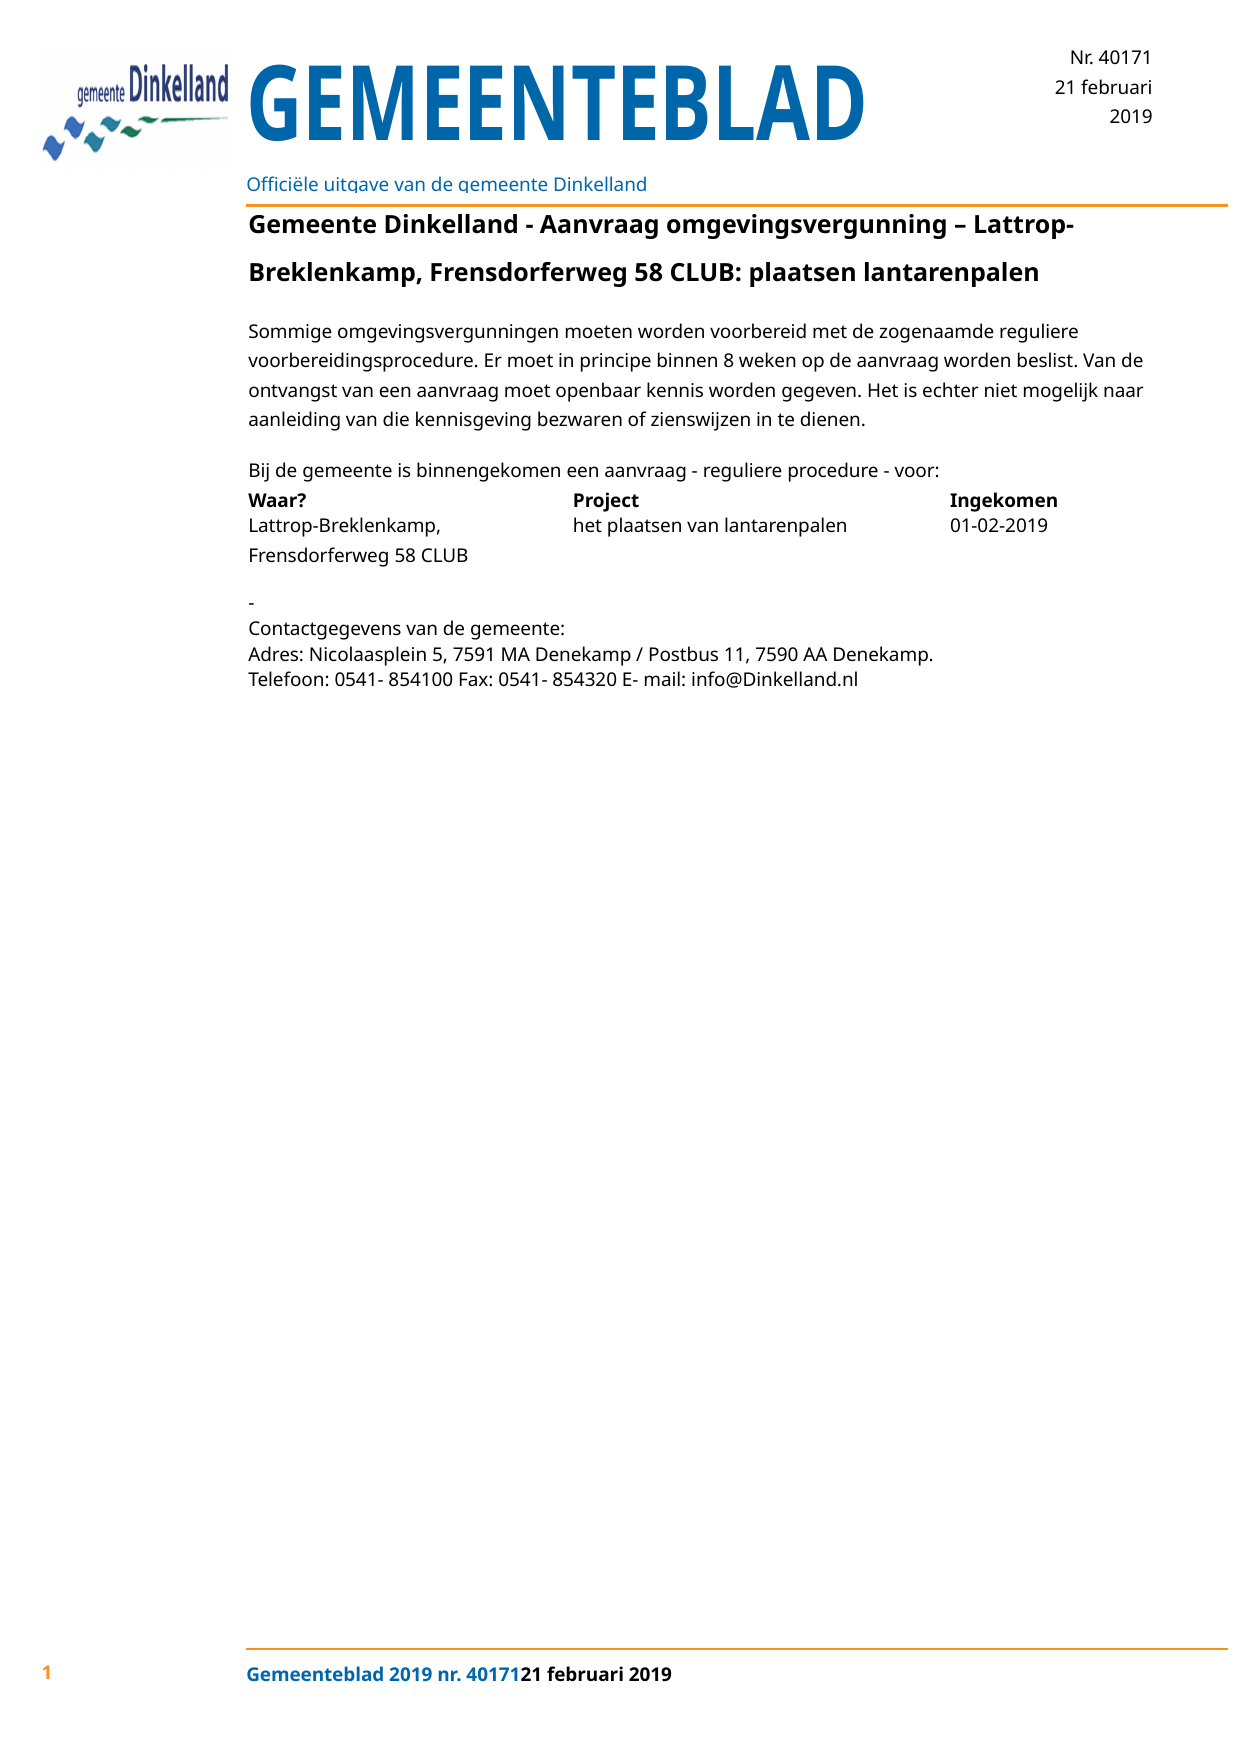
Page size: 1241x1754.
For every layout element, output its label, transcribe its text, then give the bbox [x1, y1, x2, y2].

table_header Ingekomen [950, 487, 1152, 512]
text Adres: Nicolaasplein 5, 7591 MA Denekamp / Postbus 11, 7590 AA Denekamp. [248, 641, 1152, 666]
table_header Project [573, 487, 950, 512]
table_cell 01-02-2019 [950, 513, 1152, 568]
text Sommige omgevingsvergunningen moeten worden voorbereid met de zogenaamde reguliere voorbereidingsprocedure. Er moet in principe binnen 8 weken op de aanvraag worden beslist. Van de ontvangst van een aanvraag moet openbaar kennis worden gegeven. Het is echter niet mogelijk naar aanleiding van die kennisgeving bezwaren of zienswijzen in te dienen. [248, 318, 1152, 432]
text Gemeente Dinkelland - Aanvraag omgevingsvergunning – Lattrop-Breklenkamp, Frensdorferweg 58 CLUB: plaatsen lantarenpalen [248, 207, 1152, 288]
text Telefoon: 0541- 854100 Fax: 0541- 854320 E- mail: info@Dinkelland.nl [248, 666, 1152, 692]
table_header Waar? [248, 487, 573, 512]
picture [41, 47, 231, 172]
text Contactgegevens van de gemeente: [248, 615, 1152, 641]
table_cell Lattrop-Breklenkamp, Frensdorferweg 58 CLUB [248, 513, 573, 568]
text Bij de gemeente is binnengekomen een aanvraag - reguliere procedure - voor: [248, 457, 1152, 483]
text - [248, 589, 1152, 615]
table_cell het plaatsen van lantarenpalen [573, 513, 950, 568]
